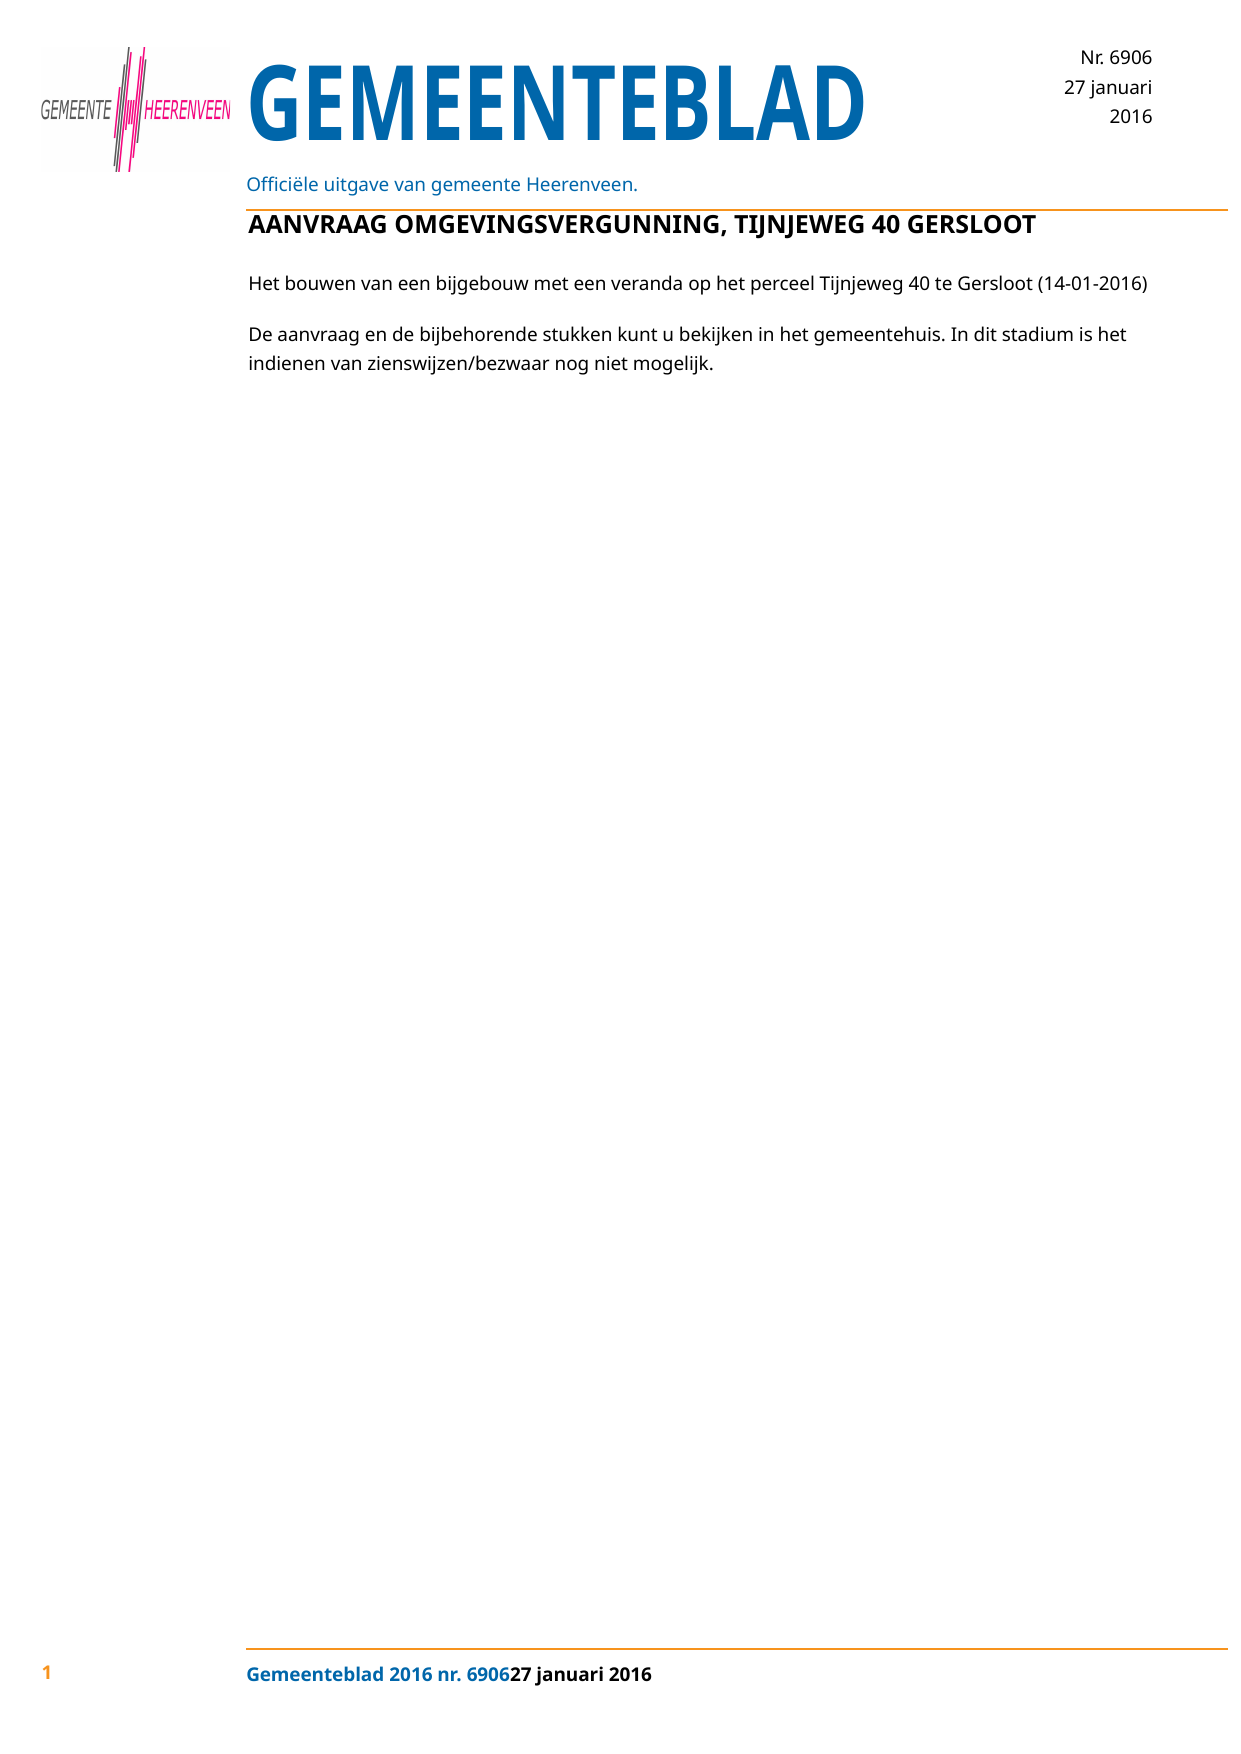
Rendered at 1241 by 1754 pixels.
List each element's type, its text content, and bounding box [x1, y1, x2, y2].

text Het bouwen van een bijgebouw met een veranda op het perceel Tijnjeweg 40 te Gersloot (14-01-2016) [248, 270, 1152, 296]
picture [41, 47, 231, 172]
text AANVRAAG OMGEVINGSVERGUNNING, TIJNJEWEG 40 GERSLOOT [248, 211, 1152, 241]
text De aanvraag en de bijbehorende stukken kunt u bekijken in het gemeentehuis. In dit stadium is het indienen van zienswijzen/bezwaar nog niet mogelijk. [248, 321, 1152, 376]
